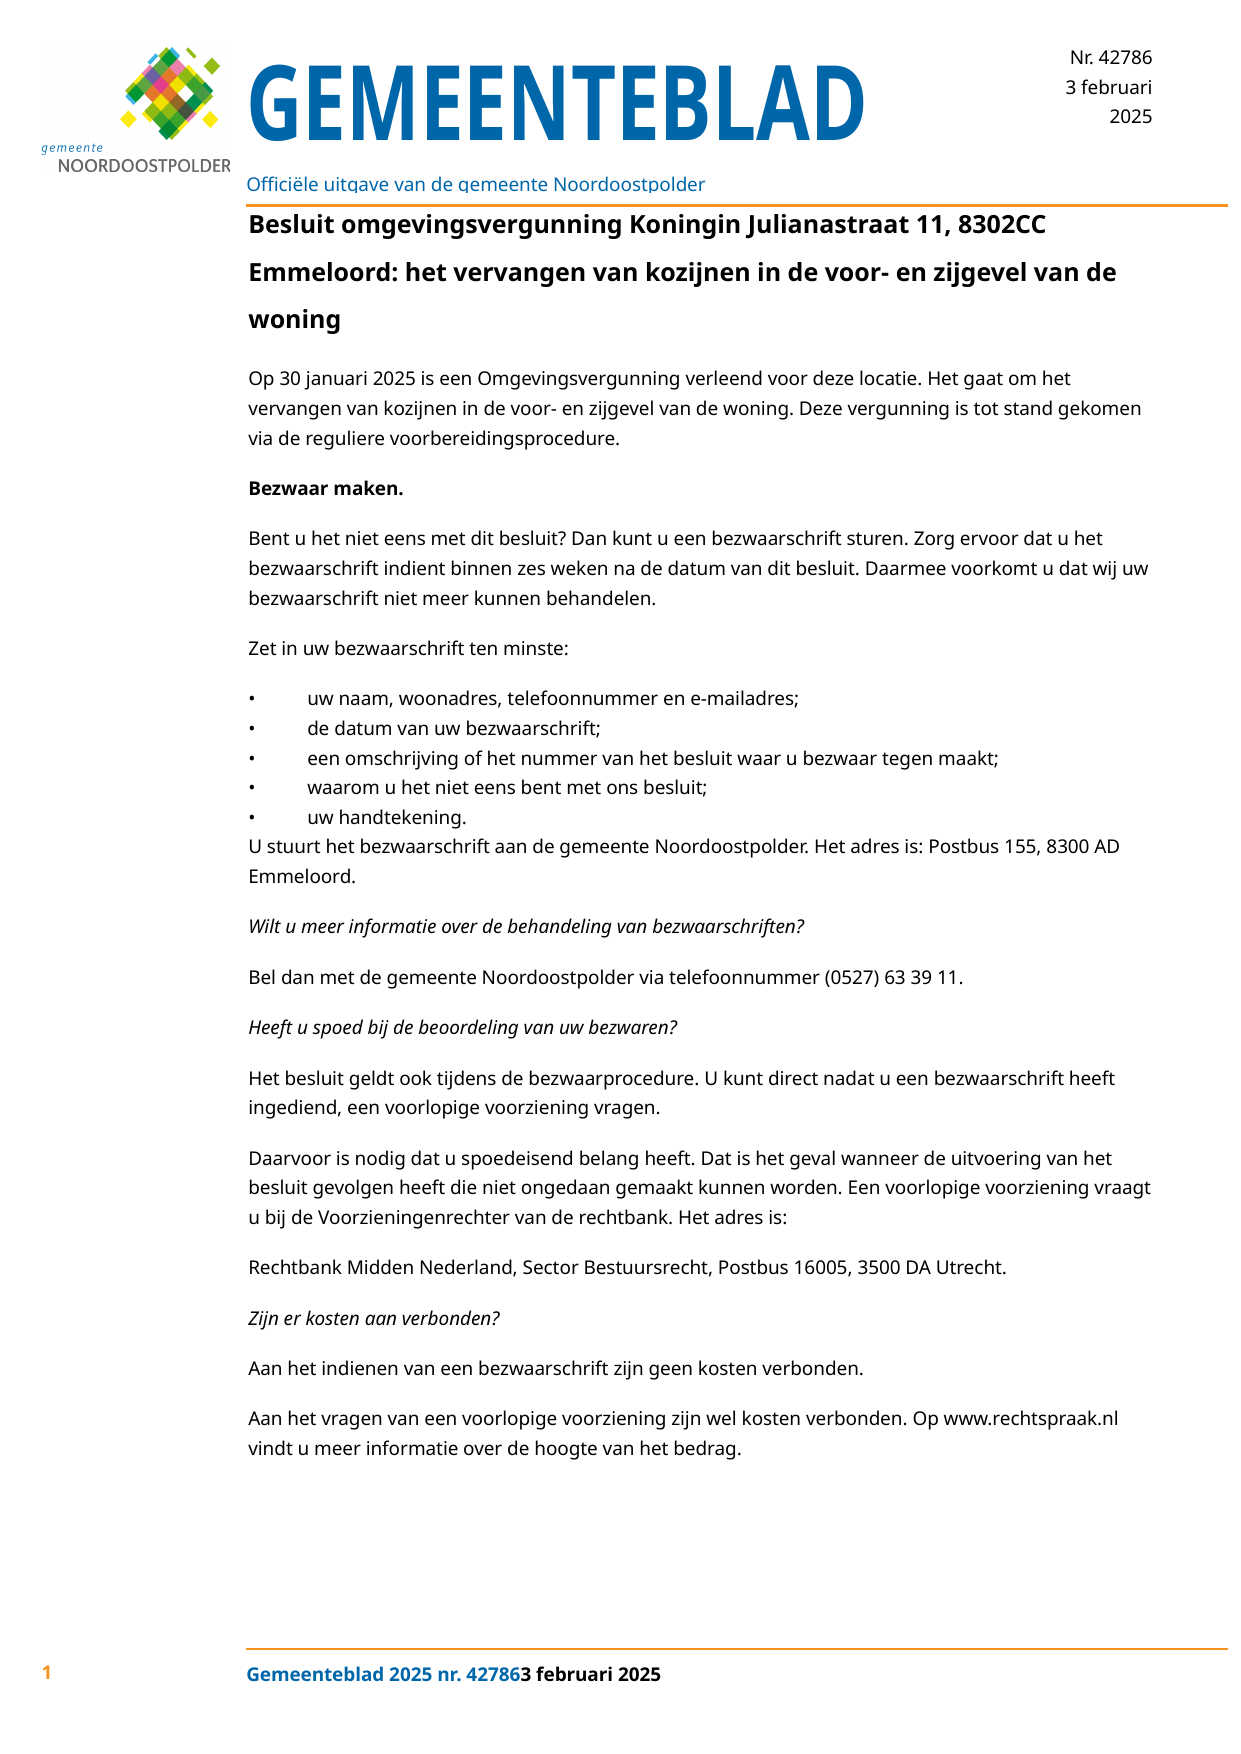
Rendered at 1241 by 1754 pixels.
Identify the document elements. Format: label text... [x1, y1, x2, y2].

text Bel dan met de gemeente Noordoostpolder via telefoonnummer (0527) 63 39 11. [248, 964, 1152, 989]
text Wilt u meer informatie over de behandeling van bezwaarschriften? [248, 913, 1152, 939]
text Zijn er kosten aan verbonden? [248, 1305, 1152, 1330]
list de datum van uw bezwaarschrift; [248, 715, 1152, 741]
list uw naam, woonadres, telefoonnummer en e-mailadres; [248, 686, 1152, 711]
text Daarvoor is nodig dat u spoedeisend belang heeft. Dat is het geval wanneer de uitvoering van het besluit gevolgen heeft die niet ongedaan gemaakt kunnen worden. Een voorlopige voorziening vraagt u bij de Voorzieningenrechter van de rechtbank. Het adres is: [248, 1145, 1152, 1229]
text Heeft u spoed bij de beoordeling van uw bezwaren? [248, 1014, 1152, 1040]
list waarom u het niet eens bent met ons besluit; [248, 774, 1152, 800]
text U stuurt het bezwaarschrift aan de gemeente Noordoostpolder. Het adres is: Postbus 155, 8300 AD Emmeloord. [248, 833, 1152, 889]
text Het besluit geldt ook tijdens de bezwaarprocedure. U kunt direct nadat u een bezwaarschrift heeft ingediend, een voorlopige voorziening vragen. [248, 1065, 1152, 1120]
text Bezwaar maken. [248, 475, 1152, 501]
text Aan het indienen van een bezwaarschrift zijn geen kosten verbonden. [248, 1355, 1152, 1381]
list een omschrijving of het nummer van het besluit waar u bezwaar tegen maakt; [248, 745, 1152, 770]
text Bent u het niet eens met dit besluit? Dan kunt u een bezwaarschrift sturen. Zorg ervoor dat u het bezwaarschrift indient binnen zes weken na de datum van dit besluit. Daarmee voorkomt u dat wij uw bezwaarschrift niet meer kunnen behandelen. [248, 526, 1152, 610]
text Aan het vragen van een voorlopige voorziening zijn wel kosten verbonden. Op www.rechtspraak.nl vindt u meer informatie over de hoogte van het bedrag. [248, 1406, 1152, 1461]
text Rechtbank Midden Nederland, Sector Bestuursrecht, Postbus 16005, 3500 DA Utrecht. [248, 1254, 1152, 1280]
picture [41, 47, 231, 172]
text Besluit omgevingsvergunning Koningin Julianastraat 11, 8302CC Emmeloord: het vervangen van kozijnen in de voor- en zijgevel van de woning [248, 207, 1152, 336]
list uw handtekening. [248, 804, 1152, 829]
text Zet in uw bezwaarschrift ten minste: [248, 635, 1152, 661]
text Op 30 januari 2025 is een Omgevingsvergunning verleend voor deze locatie. Het gaat om het vervangen van kozijnen in de voor- en zijgevel van de woning. Deze vergunning is tot stand gekomen via de reguliere voorbereidingsprocedure. [248, 366, 1152, 450]
